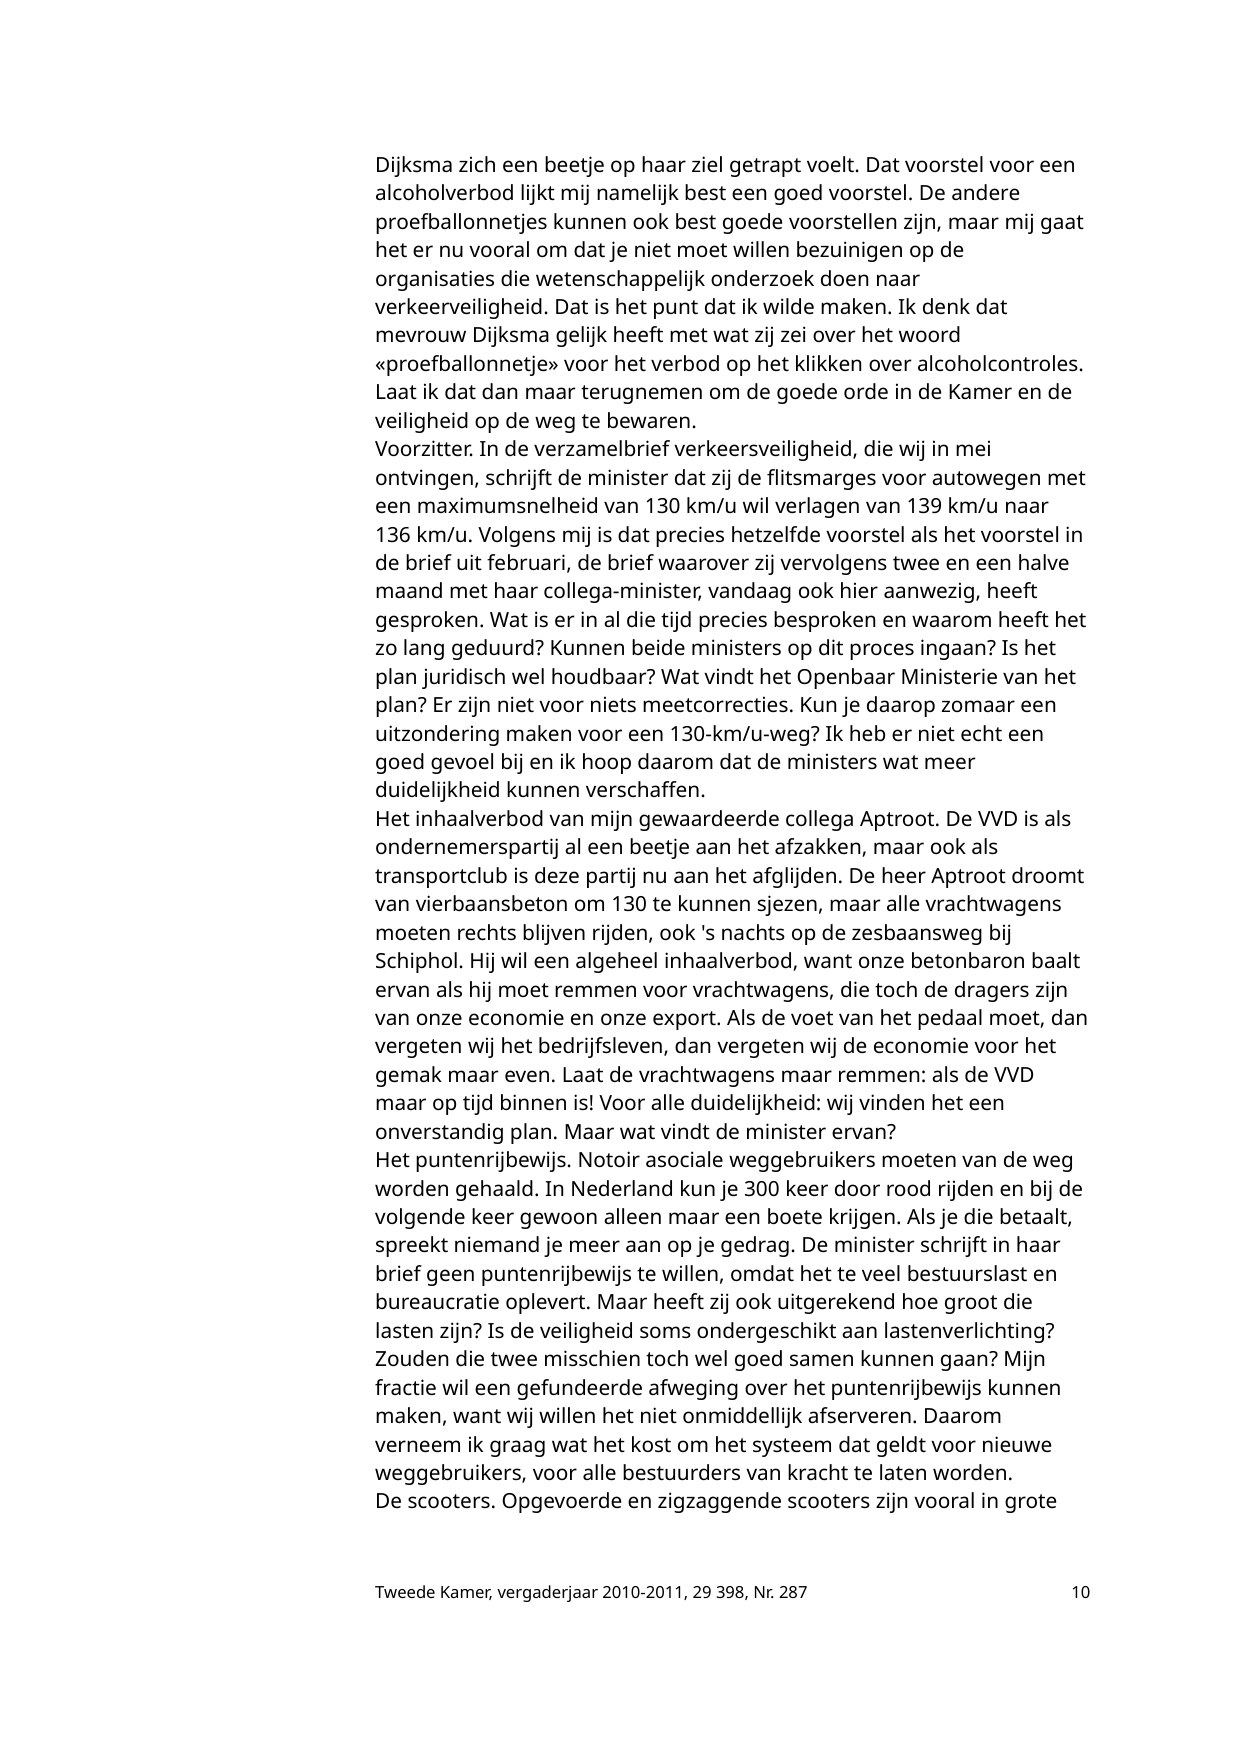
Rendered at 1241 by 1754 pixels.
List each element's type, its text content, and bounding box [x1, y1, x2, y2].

text Dijksma zich een beetje op haar ziel getrapt voelt. Dat voorstel voor een alcoholverbod lijkt mij namelijk best een goed voorstel. De andere proefballonnetjes kunnen ook best goede voorstellen zijn, maar mij gaat het er nu vooral om dat je niet moet willen bezuinigen op de organisaties die wetenschappelijk onderzoek doen naar verkeerveiligheid. Dat is het punt dat ik wilde maken. Ik denk dat mevrouw Dijksma gelijk heeft met wat zij zei over het woord «proefballonnetje» voor het verbod op het klikken over alcoholcontroles. Laat ik dat dan maar terugnemen om de goede orde in de Kamer en de veiligheid op de weg te bewaren. [375, 150, 1090, 434]
text Voorzitter. In de verzamelbrief verkeersveiligheid, die wij in mei ontvingen, schrijft de minister dat zij de flitsmarges voor autowegen met een maximumsnelheid van 130 km/u wil verlagen van 139 km/u naar 136 km/u. Volgens mij is dat precies hetzelfde voorstel als het voorstel in de brief uit februari, de brief waarover zij vervolgens twee en een halve maand met haar collega-minister, vandaag ook hier aanwezig, heeft gesproken. Wat is er in al die tijd precies besproken en waarom heeft het zo lang geduurd? Kunnen beide ministers op dit proces ingaan? Is het plan juridisch wel houdbaar? Wat vindt het Openbaar Ministerie van het plan? Er zijn niet voor niets meetcorrecties. Kun je daarop zomaar een uitzondering maken voor een 130-km/u-weg? Ik heb er niet echt een goed gevoel bij en ik hoop daarom dat de ministers wat meer duidelijkheid kunnen verschaffen. [375, 434, 1090, 804]
text Het puntenrijbewijs. Notoir asociale weggebruikers moeten van de weg worden gehaald. In Nederland kun je 300 keer door rood rijden en bij de volgende keer gewoon alleen maar een boete krijgen. Als je die betaalt, spreekt niemand je meer aan op je gedrag. De minister schrijft in haar brief geen puntenrijbewijs te willen, omdat het te veel bestuurslast en bureaucratie oplevert. Maar heeft zij ook uitgerekend hoe groot die lasten zijn? Is de veiligheid soms ondergeschikt aan lastenverlichting? Zouden die twee misschien toch wel goed samen kunnen gaan? Mijn fractie wil een gefundeerde afweging over het puntenrijbewijs kunnen maken, want wij willen het niet onmiddellijk afserveren. Daarom verneem ik graag wat het kost om het systeem dat geldt voor nieuwe weggebruikers, voor alle bestuurders van kracht te laten worden. [375, 1145, 1090, 1487]
text De scooters. Opgevoerde en zigzaggende scooters zijn vooral in grote [375, 1487, 1090, 1515]
text Het inhaalverbod van mijn gewaardeerde collega Aptroot. De VVD is als ondernemerspartij al een beetje aan het afzakken, maar ook als transportclub is deze partij nu aan het afglijden. De heer Aptroot droomt van vierbaansbeton om 130 te kunnen sjezen, maar alle vrachtwagens moeten rechts blijven rijden, ook 's nachts op de zesbaansweg bij Schiphol. Hij wil een algeheel inhaalverbod, want onze betonbaron baalt ervan als hij moet remmen voor vrachtwagens, die toch de dragers zijn van onze economie en onze export. Als de voet van het pedaal moet, dan vergeten wij het bedrijfsleven, dan vergeten wij de economie voor het gemak maar even. Laat de vrachtwagens maar remmen: als de VVD maar op tijd binnen is! Voor alle duidelijkheid: wij vinden het een onverstandig plan. Maar wat vindt de minister ervan? [375, 804, 1090, 1145]
